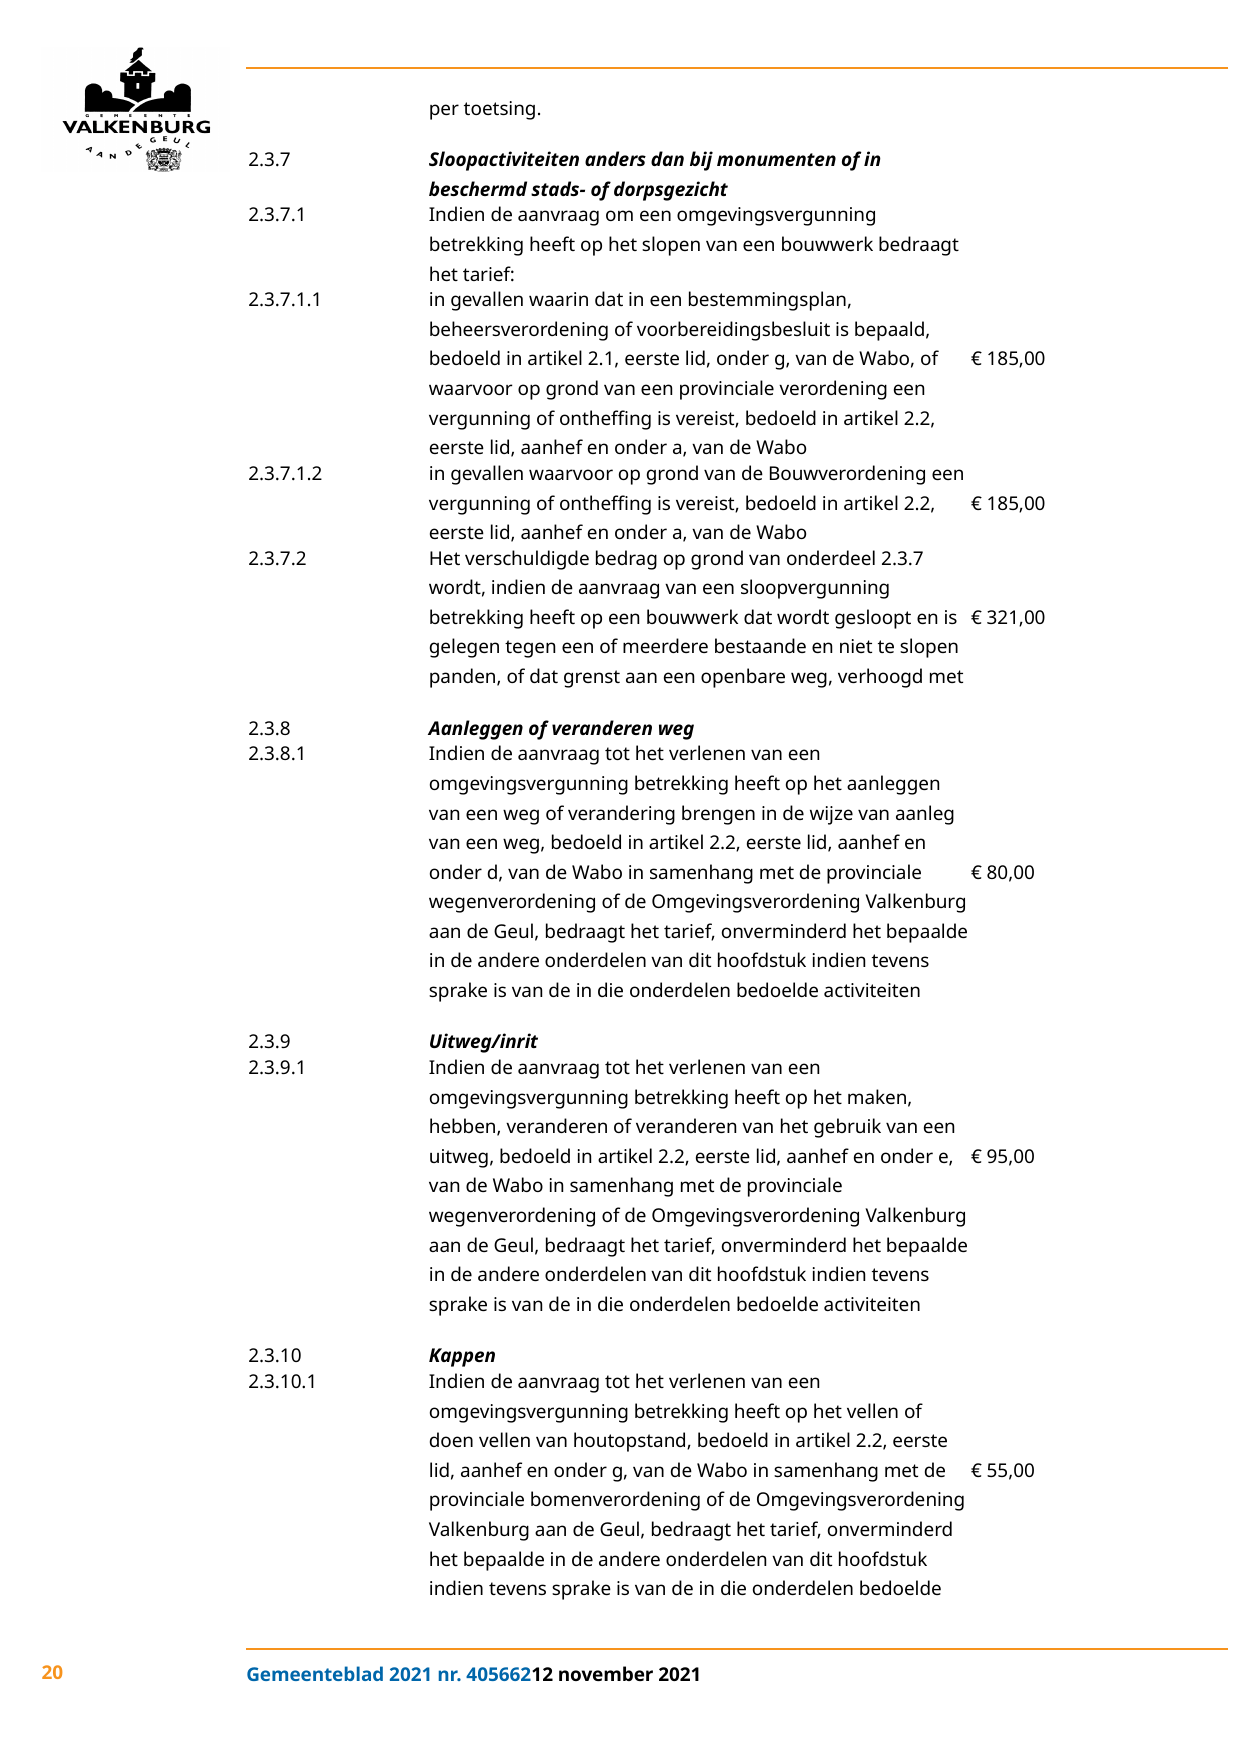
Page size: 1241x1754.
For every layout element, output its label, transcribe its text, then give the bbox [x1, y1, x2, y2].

table_cell in gevallen waarin dat in een bestemmingsplan, beheersverordening of voorbereidingsbesluit is bepaald, bedoeld in artikel 2.1, eerste lid, onder g, van de Wabo, of waarvoor op grond van een provinciale verordening een vergunning of ontheffing is vereist, bedoeld in artikel 2.2, eerste lid, aanhef en onder a, van de Wabo [429, 286, 971, 460]
table_cell 2.3.8.1 [248, 741, 429, 1003]
table_cell Indien de aanvraag tot het verlenen van een omgevingsvergunning betrekking heeft op het maken, hebben, veranderen of veranderen van het gebruik van een uitweg, bedoeld in artikel 2.2, eerste lid, aanhef en onder e, van de Wabo in samenhang met de provinciale wegenverordening of de Omgevingsverordening Valkenburg aan de Geul, bedraagt het tarief, onverminderd het bepaalde in de andere onderdelen van dit hoofdstuk indien tevens sprake is van de in die onderdelen bedoelde activiteiten [429, 1054, 971, 1317]
table_cell € 95,00 [971, 1054, 1152, 1317]
table_cell [248, 1317, 1152, 1342]
table_cell [248, 95, 429, 121]
table_cell [971, 95, 1152, 121]
table_cell € 185,00 [971, 460, 1152, 545]
table_cell 2.3.8 [248, 715, 429, 741]
table_cell 2.3.7.1.1 [248, 286, 429, 460]
table_cell [971, 1343, 1152, 1368]
table_cell 2.3.7.1 [248, 202, 429, 286]
table_cell Het verschuldigde bedrag op grond van onderdeel 2.3.7 wordt, indien de aanvraag van een sloopvergunning betrekking heeft op een bouwwerk dat wordt gesloopt en is gelegen tegen een of meerdere bestaande en niet te slopen panden, of dat grenst aan een openbare weg, verhoogd met [429, 545, 971, 689]
table_cell € 55,00 [971, 1368, 1152, 1601]
table_cell [248, 121, 1152, 146]
table_cell € 185,00 [971, 286, 1152, 460]
table_cell [248, 1003, 1152, 1029]
table_cell [971, 1029, 1152, 1054]
table_cell [971, 715, 1152, 741]
table_cell Aanleggen of veranderen weg [429, 715, 971, 741]
table_cell € 80,00 [971, 741, 1152, 1003]
table_cell 2.3.7.2 [248, 545, 429, 689]
table_cell 2.3.7 [248, 146, 429, 202]
table_cell Kappen [429, 1343, 971, 1368]
table_cell Indien de aanvraag om een omgevingsvergunning betrekking heeft op het slopen van een bouwwerk bedraagt het tarief: [429, 202, 971, 286]
table_cell in gevallen waarvoor op grond van de Bouwverordening een vergunning of ontheffing is vereist, bedoeld in artikel 2.2, eerste lid, aanhef en onder a, van de Wabo [429, 460, 971, 545]
table_cell 2.3.9 [248, 1029, 429, 1054]
table_cell 2.3.10.1 [248, 1368, 429, 1601]
table_cell [971, 202, 1152, 286]
picture [41, 47, 231, 172]
table_cell € 321,00 [971, 545, 1152, 689]
table_cell 2.3.7.1.2 [248, 460, 429, 545]
table_cell Indien de aanvraag tot het verlenen van een omgevingsvergunning betrekking heeft op het aanleggen van een weg of verandering brengen in de wijze van aanleg van een weg, bedoeld in artikel 2.2, eerste lid, aanhef en onder d, van de Wabo in samenhang met de provinciale wegenverordening of de Omgevingsverordening Valkenburg aan de Geul, bedraagt het tarief, onverminderd het bepaalde in de andere onderdelen van dit hoofdstuk indien tevens sprake is van de in die onderdelen bedoelde activiteiten [429, 741, 971, 1003]
table_cell Uitweg/inrit [429, 1029, 971, 1054]
table_cell per toetsing. [429, 95, 971, 121]
table_cell Indien de aanvraag tot het verlenen van een omgevingsvergunning betrekking heeft op het vellen of doen vellen van houtopstand, bedoeld in artikel 2.2, eerste lid, aanhef en onder g, van de Wabo in samenhang met de provinciale bomenverordening of de Omgevingsverordening Valkenburg aan de Geul, bedraagt het tarief, onverminderd het bepaalde in de andere onderdelen van dit hoofdstuk indien tevens sprake is van de in die onderdelen bedoelde [429, 1368, 971, 1601]
table_cell 2.3.9.1 [248, 1054, 429, 1317]
table_cell 2.3.10 [248, 1343, 429, 1368]
table_cell [971, 146, 1152, 202]
table_cell [248, 689, 1152, 715]
table_cell Sloopactiviteiten anders dan bij monumenten of in beschermd stads- of dorpsgezicht [429, 146, 971, 202]
